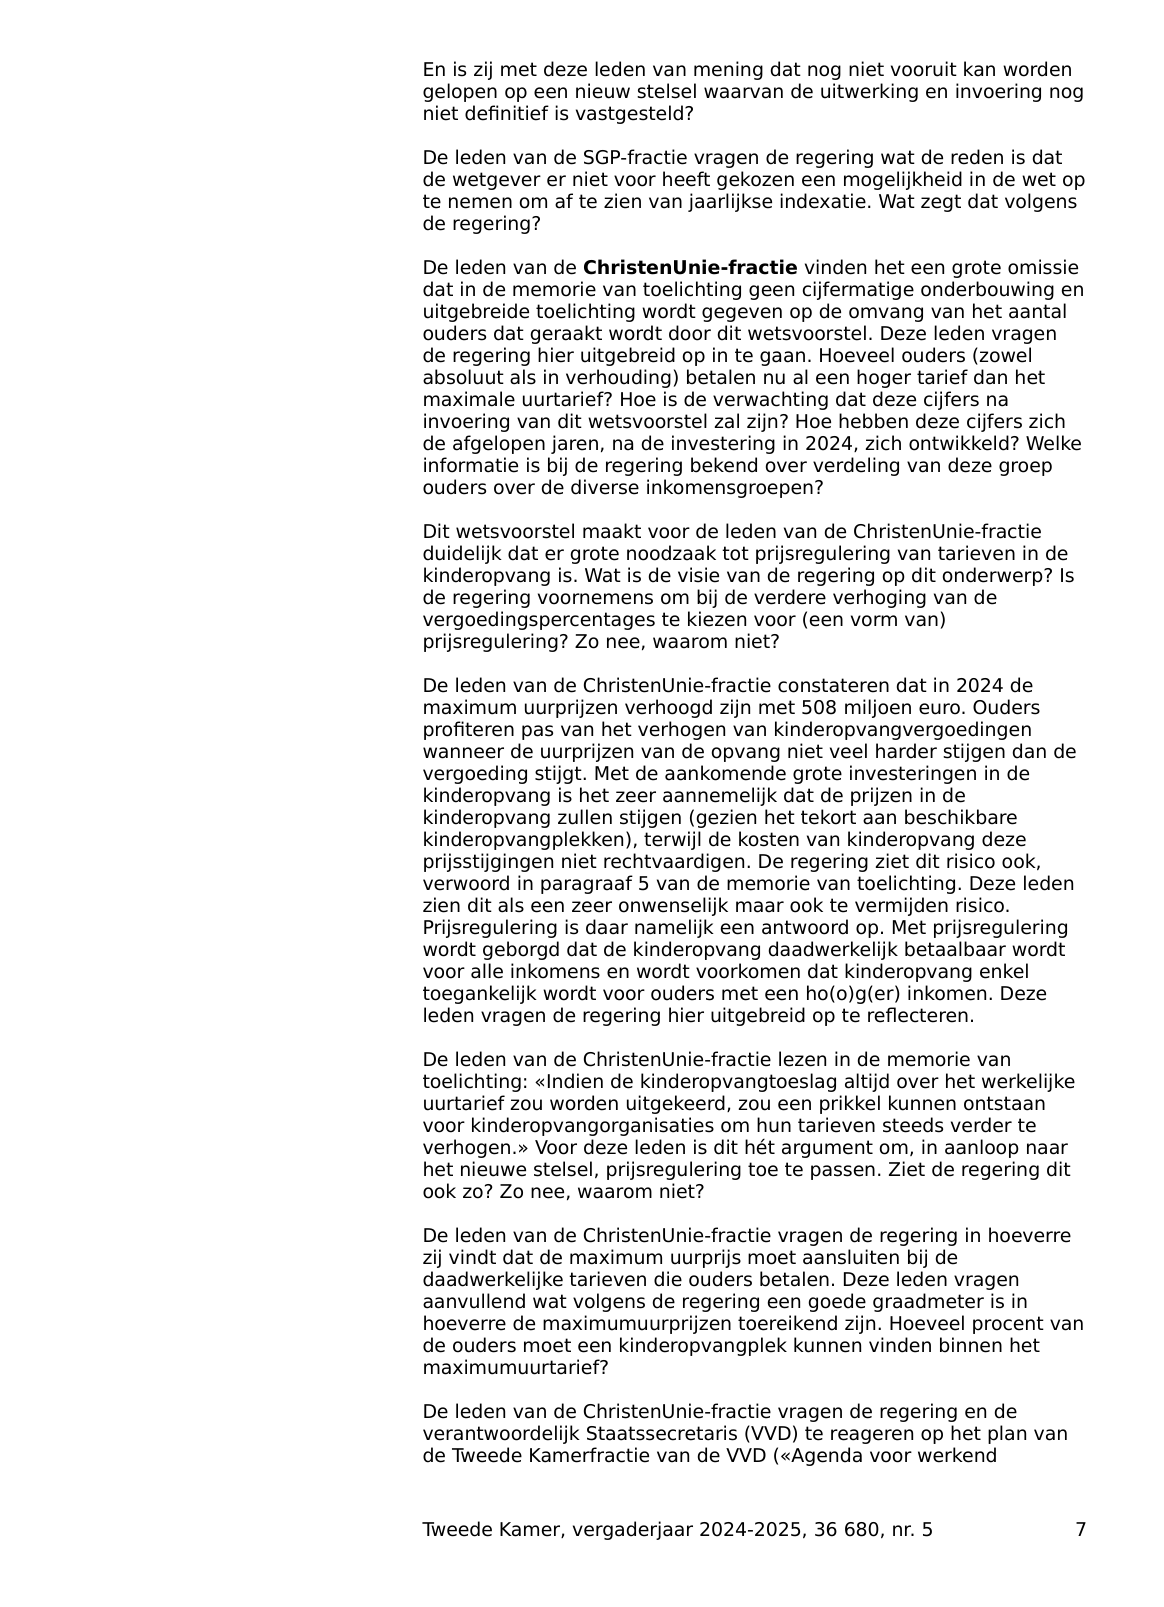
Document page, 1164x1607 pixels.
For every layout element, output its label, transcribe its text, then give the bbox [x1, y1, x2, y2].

text De leden van de ChristenUnie-fractie lezen in de memorie van toelichting: «Indien de kinderopvangtoeslag altijd over het werkelijke uurtarief zou worden uitgekeerd, zou een prikkel kunnen ontstaan voor kinderopvangorganisaties om hun tarieven steeds verder te verhogen.» Voor deze leden is dit hét argument om, in aanloop naar het nieuwe stelsel, prijsregulering toe te passen. Ziet de regering dit ook zo? Zo nee, waarom niet? [422, 1049, 1087, 1203]
text De leden van de ChristenUnie-fractie vragen de regering en de verantwoordelijk Staatssecretaris (VVD) te reageren op het plan van de Tweede Kamerfractie van de VVD («Agenda voor werkend [422, 1401, 1087, 1467]
text De leden van de ChristenUnie-fractie vragen de regering in hoeverre zij vindt dat de maximum uurprijs moet aansluiten bij de daadwerkelijke tarieven die ouders betalen. Deze leden vragen aanvullend wat volgens de regering een goede graadmeter is in hoeverre de maximumuurprijzen toereikend zijn. Hoeveel procent van de ouders moet een kinderopvangplek kunnen vinden binnen het maximumuurtarief? [422, 1225, 1087, 1379]
text De leden van de ChristenUnie-fractie constateren dat in 2024 de maximum uurprijzen verhoogd zijn met 508 miljoen euro. Ouders profiteren pas van het verhogen van kinderopvangvergoedingen wanneer de uurprijzen van de opvang niet veel harder stijgen dan de vergoeding stijgt. Met de aankomende grote investeringen in de kinderopvang is het zeer aannemelijk dat de prijzen in de kinderopvang zullen stijgen (gezien het tekort aan beschikbare kinderopvangplekken), terwijl de kosten van kinderopvang deze prijsstijgingen niet rechtvaardigen. De regering ziet dit risico ook, verwoord in paragraaf 5 van de memorie van toelichting. Deze leden zien dit als een zeer onwenselijk maar ook te vermijden risico. Prijsregulering is daar namelijk een antwoord op. Met prijsregulering wordt geborgd dat de kinderopvang daadwerkelijk betaalbaar wordt voor alle inkomens en wordt voorkomen dat kinderopvang enkel toegankelijk wordt voor ouders met een ho(o)g(er) inkomen. Deze leden vragen de regering hier uitgebreid op te reflecteren. [422, 675, 1087, 1027]
text Dit wetsvoorstel maakt voor de leden van de ChristenUnie-fractie duidelijk dat er grote noodzaak tot prijsregulering van tarieven in de kinderopvang is. Wat is de visie van de regering op dit onderwerp? Is de regering voornemens om bij de verdere verhoging van de vergoedingspercentages te kiezen voor (een vorm van) prijsregulering? Zo nee, waarom niet? [422, 521, 1087, 653]
text De leden van de ChristenUnie-fractie vinden het een grote omissie dat in de memorie van toelichting geen cijfermatige onderbouwing en uitgebreide toelichting wordt gegeven op de omvang van het aantal ouders dat geraakt wordt door dit wetsvoorstel. Deze leden vragen de regering hier uitgebreid op in te gaan. Hoeveel ouders (zowel absoluut als in verhouding) betalen nu al een hoger tarief dan het maximale uurtarief? Hoe is de verwachting dat deze cijfers na invoering van dit wetsvoorstel zal zijn? Hoe hebben deze cijfers zich de afgelopen jaren, na de investering in 2024, zich ontwikkeld? Welke informatie is bij de regering bekend over verdeling van deze groep ouders over de diverse inkomensgroepen? [422, 257, 1087, 499]
text De leden van de SGP-fractie vragen de regering wat de reden is dat de wetgever er niet voor heeft gekozen een mogelijkheid in de wet op te nemen om af te zien van jaarlijkse indexatie. Wat zegt dat volgens de regering? [422, 147, 1087, 235]
text En is zij met deze leden van mening dat nog niet vooruit kan worden gelopen op een nieuw stelsel waarvan de uitwerking en invoering nog niet definitief is vastgesteld? [422, 59, 1087, 125]
